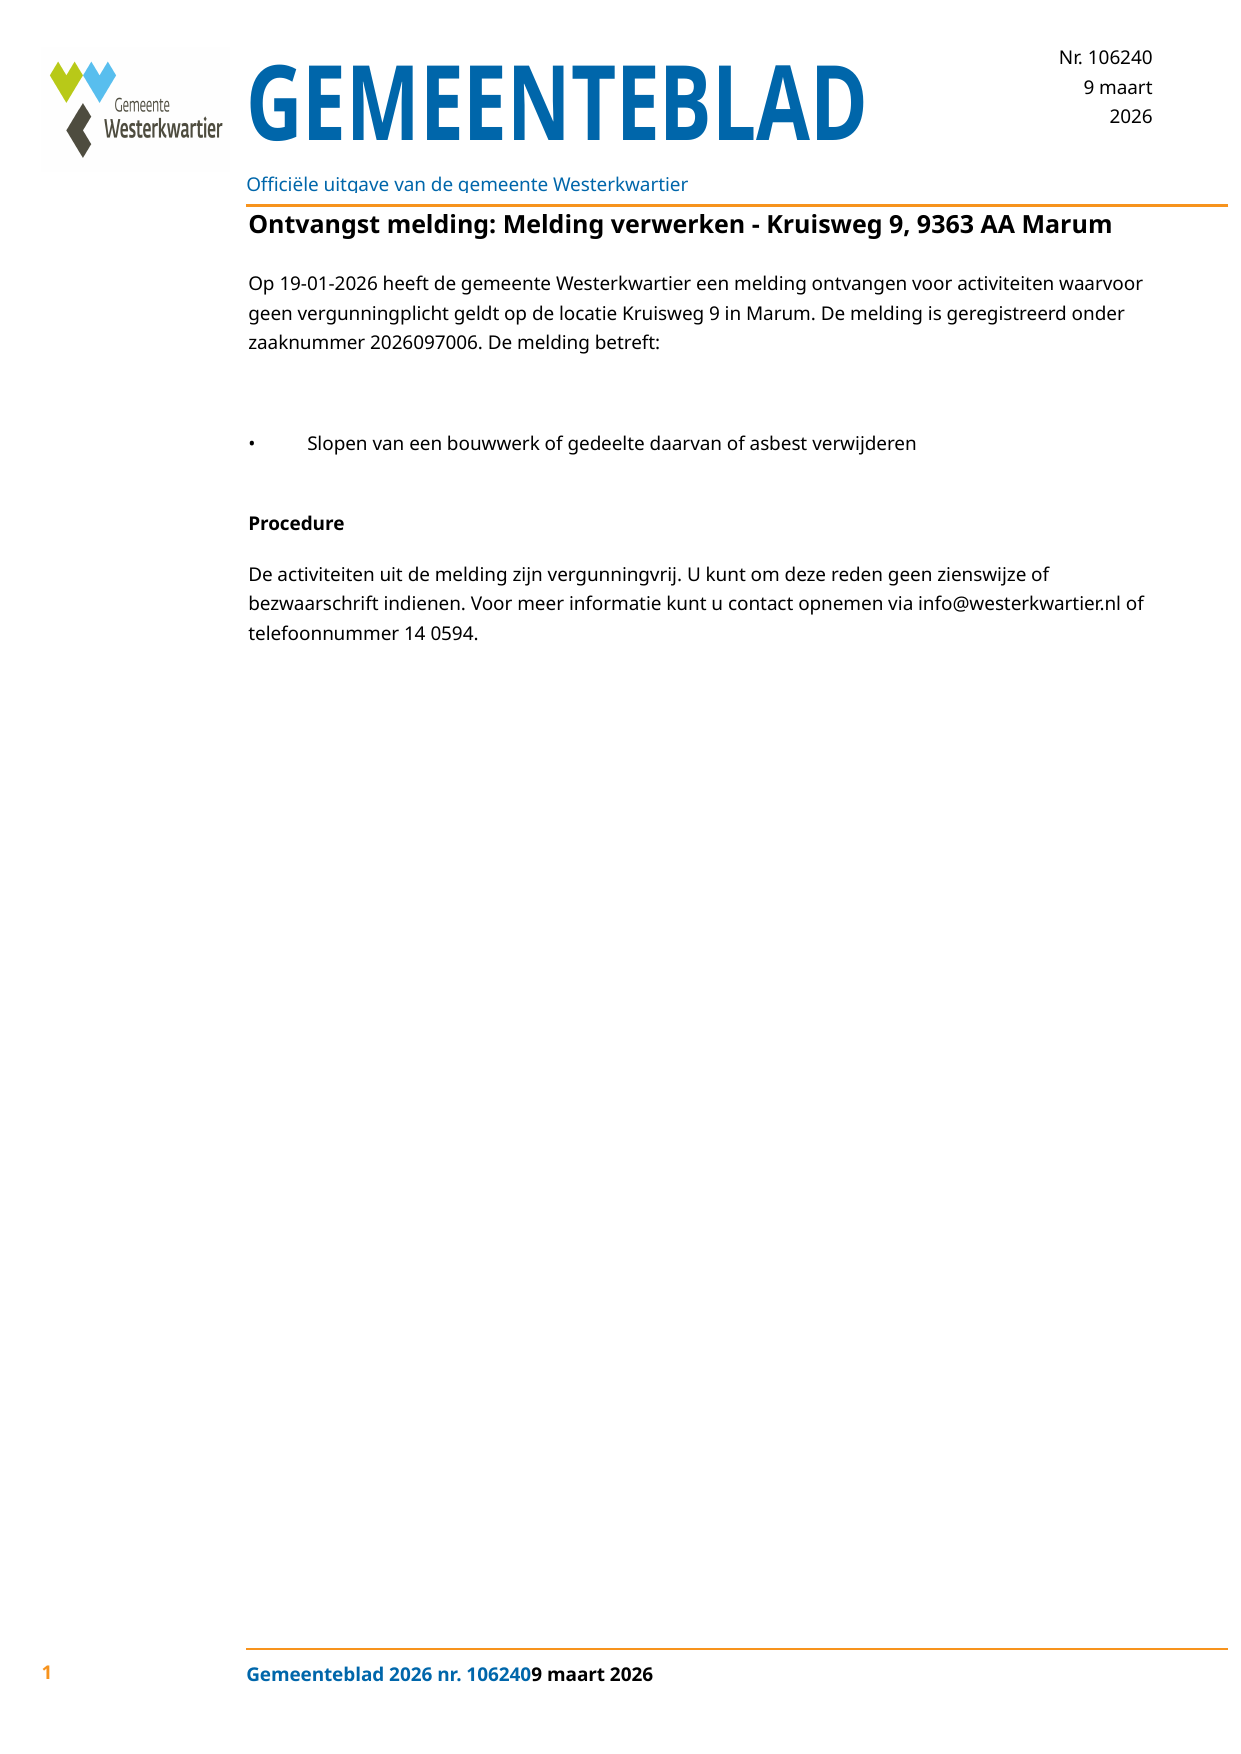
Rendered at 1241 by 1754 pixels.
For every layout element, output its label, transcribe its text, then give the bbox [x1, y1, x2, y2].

text Procedure [248, 510, 1152, 536]
text De activiteiten uit de melding zijn vergunningvrij. U kunt om deze reden geen zienswijze of bezwaarschrift indienen. Voor meer informatie kunt u contact opnemen via info@westerkwartier.nl of telefoonnummer 14 0594. [248, 561, 1152, 646]
list Slopen van een bouwwerk of gedeelte daarvan of asbest verwijderen [248, 430, 1152, 456]
text Op 19-01-2026 heeft de gemeente Westerkwartier een melding ontvangen voor activiteiten waarvoor geen vergunningplicht geldt op de locatie Kruisweg 9 in Marum. De melding is geregistreerd onder zaaknummer 2026097006. De melding betreft: [248, 270, 1152, 355]
text Ontvangst melding: Melding verwerken - Kruisweg 9, 9363 AA Marum [248, 207, 1152, 241]
picture [41, 47, 231, 172]
